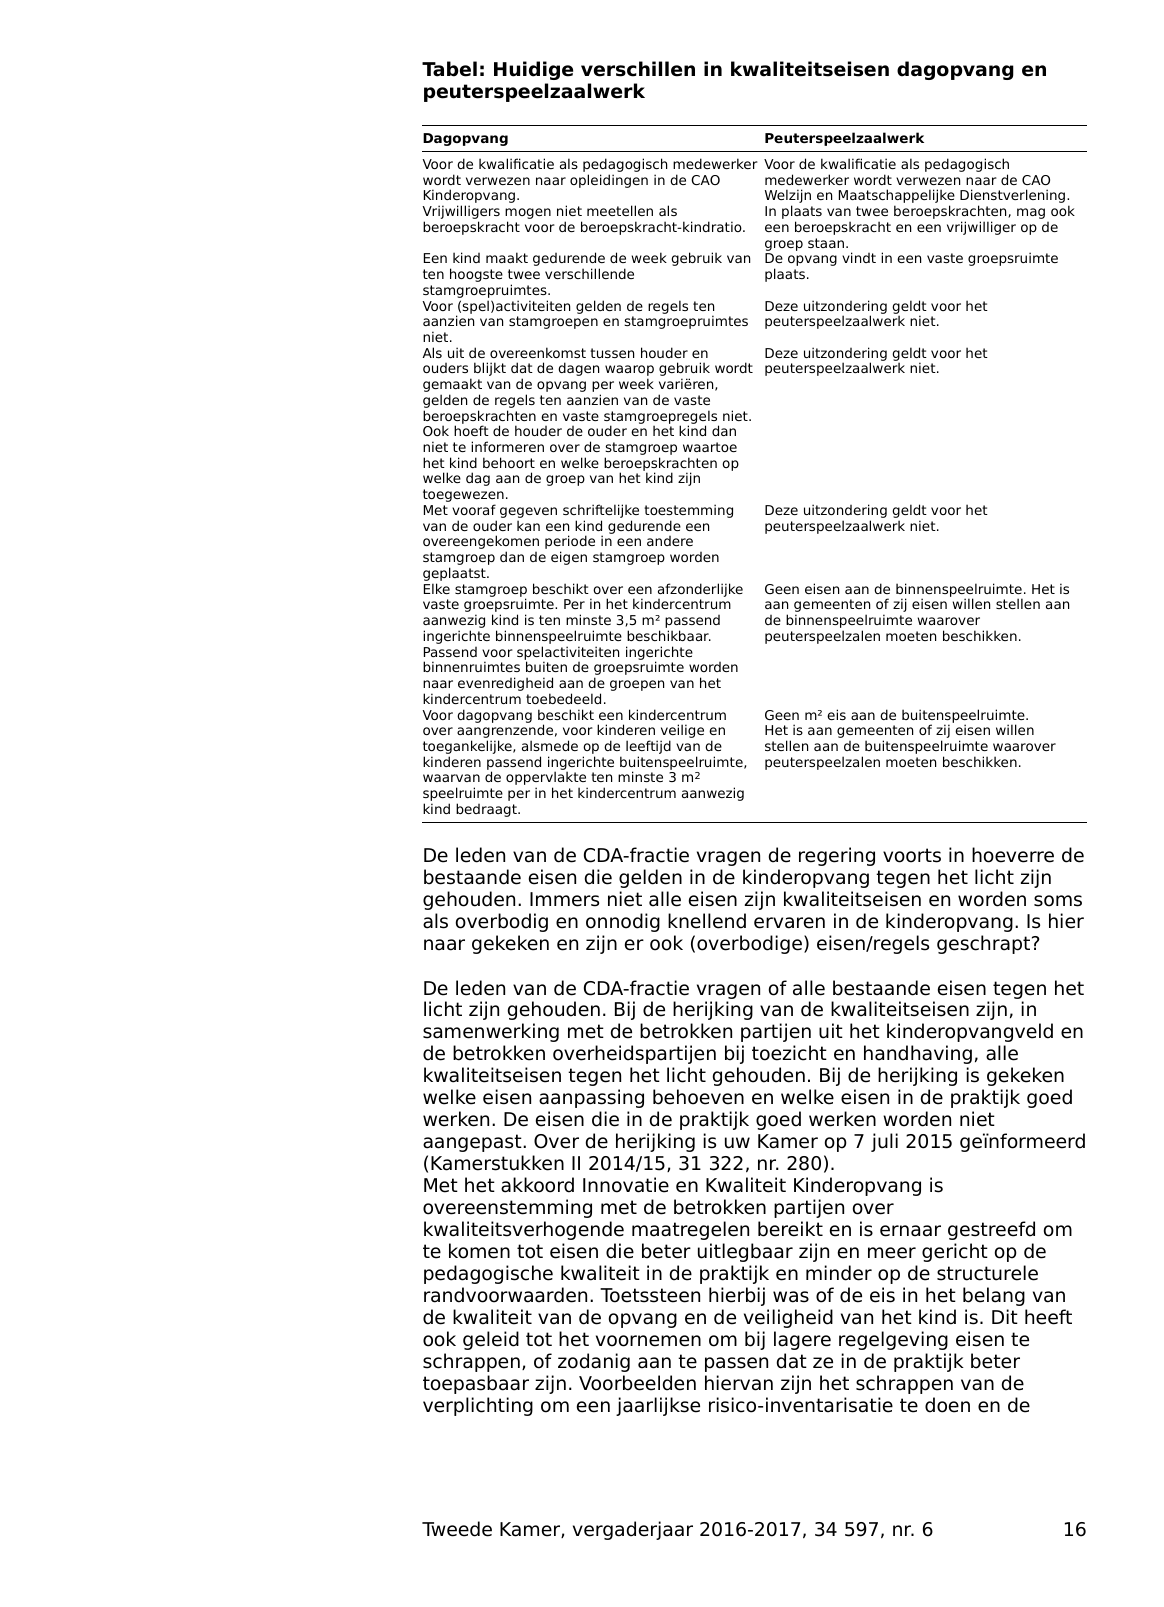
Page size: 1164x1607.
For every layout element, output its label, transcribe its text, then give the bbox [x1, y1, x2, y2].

subtitle Tabel: Huidige verschillen in kwaliteitseisen dagopvang en peuterspeelzaalwerk [422, 59, 1087, 103]
table_cell Met vooraf gegeven schriftelijke toestemming van de ouder kan een kind gedurende een overeengekomen periode in een andere stamgroep dan de eigen stamgroep worden geplaatst. [422, 503, 758, 581]
table_cell Geen eisen aan de binnenspeelruimte. Het is aan gemeenten of zij eisen willen stellen aan de binnenspeelruimte waarover peuterspeelzalen moeten beschikken. [758, 581, 1087, 707]
table_cell Voor de kwalificatie als pedagogisch medewerker wordt verwezen naar opleidingen in de CAO Kinderopvang. [422, 152, 758, 204]
table_header Peuterspeelzaalwerk [758, 126, 1087, 151]
table_cell Deze uitzondering geldt voor het peuterspeelzaalwerk niet. [758, 503, 1087, 581]
table_cell Voor (spel)activiteiten gelden de regels ten aanzien van stamgroepen en stamgroepruimtes niet. [422, 298, 758, 346]
text Met het akkoord Innovatie en Kwaliteit Kinderopvang is overeenstemming met de betrokken partijen over kwaliteitsverhogende maatregelen bereikt en is ernaar gestreefd om te komen tot eisen die beter uitlegbaar zijn en meer gericht op de pedagogische kwaliteit in de praktijk en minder op de structurele randvoorwaarden. Toetssteen hierbij was of de eis in het belang van de kwaliteit van de opvang en de veiligheid van het kind is. Dit heeft ook geleid tot het voornemen om bij lagere regelgeving eisen te schrappen, of zodanig aan te passen dat ze in de praktijk beter toepasbaar zijn. Voorbeelden hiervan zijn het schrappen van de verplichting om een jaarlijkse risico-inventarisatie te doen en de [422, 1175, 1087, 1417]
table_cell In plaats van twee beroepskrachten, mag ook een beroepskracht en een vrijwilliger op de groep staan. [758, 204, 1087, 251]
table_cell Vrijwilligers mogen niet meetellen als beroepskracht voor de beroepskracht-kindratio. [422, 204, 758, 251]
table_cell Een kind maakt gedurende de week gebruik van ten hoogste twee verschillende stamgroepruimtes. [422, 251, 758, 298]
text De leden van de CDA-fractie vragen de regering voorts in hoeverre de bestaande eisen die gelden in de kinderopvang tegen het licht zijn gehouden. Immers niet alle eisen zijn kwaliteitseisen en worden soms als overbodig en onnodig knellend ervaren in de kinderopvang. Is hier naar gekeken en zijn er ook (overbodige) eisen/regels geschrapt? [422, 845, 1087, 955]
table_cell Voor de kwalificatie als pedagogisch medewerker wordt verwezen naar de CAO Welzijn en Maatschappelijke Dienstverlening. [758, 152, 1087, 204]
table_cell Elke stamgroep beschikt over een afzonderlijke vaste groepsruimte. Per in het kindercentrum aanwezig kind is ten minste 3,5 m² passend ingerichte binnenspeelruimte beschikbaar. Passend voor spelactiviteiten ingerichte binnenruimtes buiten de groepsruimte worden naar evenredigheid aan de groepen van het kindercentrum toebedeeld. [422, 581, 758, 707]
table_cell Deze uitzondering geldt voor het peuterspeelzaalwerk niet. [758, 298, 1087, 346]
text De leden van de CDA-fractie vragen of alle bestaande eisen tegen het licht zijn gehouden. Bij de herijking van de kwaliteitseisen zijn, in samenwerking met de betrokken partijen uit het kinderopvangveld en de betrokken overheidspartijen bij toezicht en handhaving, alle kwaliteitseisen tegen het licht gehouden. Bij de herijking is gekeken welke eisen aanpassing behoeven en welke eisen in de praktijk goed werken. De eisen die in de praktijk goed werken worden niet aangepast. Over de herijking is uw Kamer op 7 juli 2015 geïnformeerd (Kamerstukken II 2014/15, 31 322, nr. 280). [422, 977, 1087, 1175]
table_cell Deze uitzondering geldt voor het peuterspeelzaalwerk niet. [758, 346, 1087, 503]
table_cell Voor dagopvang beschikt een kindercentrum over aangrenzende, voor kinderen veilige en toegankelijke, alsmede op de leeftijd van de kinderen passend ingerichte buitenspeelruimte, waarvan de oppervlakte ten minste 3 m2 speelruimte per in het kindercentrum aanwezig kind bedraagt. [422, 707, 758, 822]
table_cell Geen m² eis aan de buitenspeelruimte. Het is aan gemeenten of zij eisen willen stellen aan de buitenspeelruimte waarover peuterspeelzalen moeten beschikken. [758, 707, 1087, 822]
table_cell De opvang vindt in een vaste groepsruimte plaats. [758, 251, 1087, 298]
table_header Dagopvang [422, 126, 758, 151]
table_cell Als uit de overeenkomst tussen houder en ouders blijkt dat de dagen waarop gebruik wordt gemaakt van de opvang per week variëren, gelden de regels ten aanzien van de vaste beroepskrachten en vaste stamgroepregels niet. Ook hoeft de houder de ouder en het kind dan niet te informeren over de stamgroep waartoe het kind behoort en welke beroepskrachten op welke dag aan de groep van het kind zijn toegewezen. [422, 346, 758, 503]
